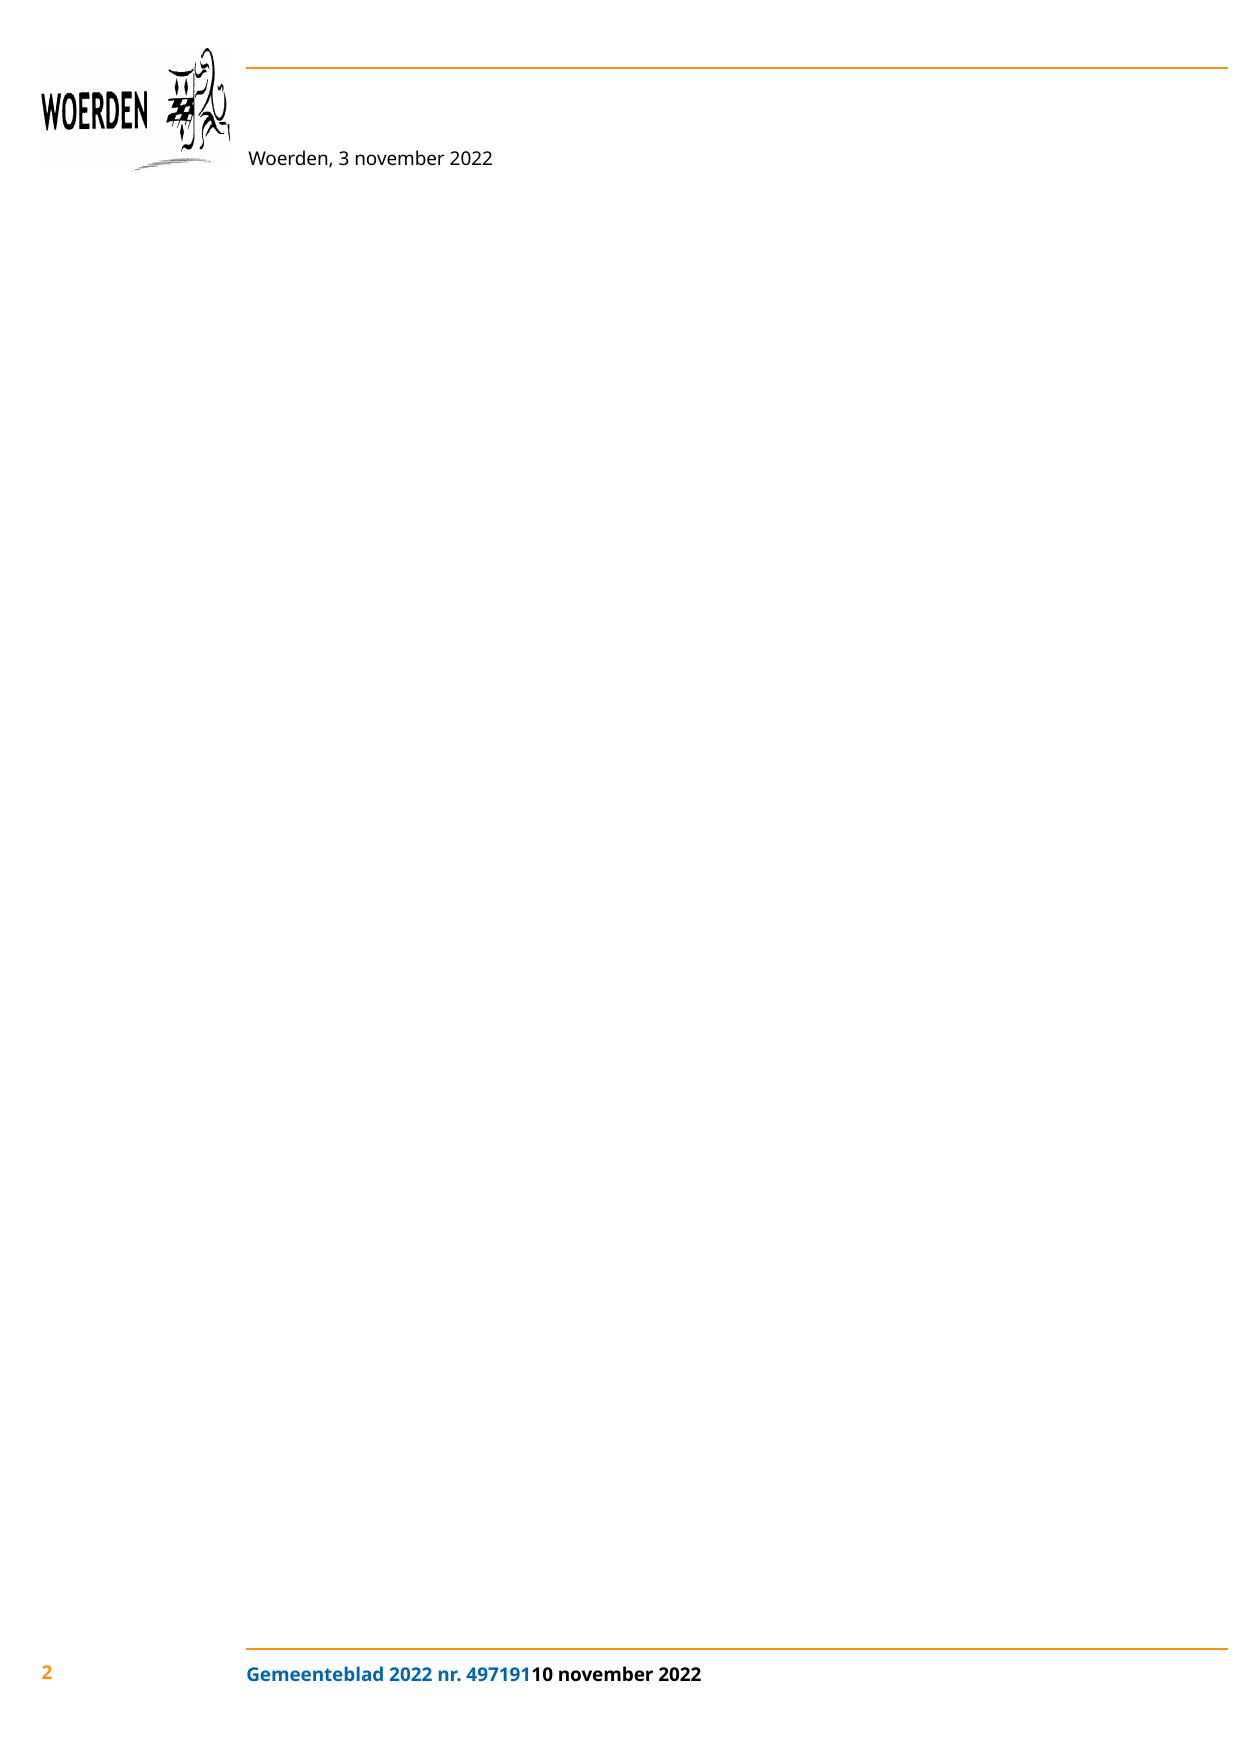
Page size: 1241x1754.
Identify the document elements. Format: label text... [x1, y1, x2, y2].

text Woerden, 3 november 2022 [248, 145, 1152, 171]
picture [41, 47, 231, 172]
